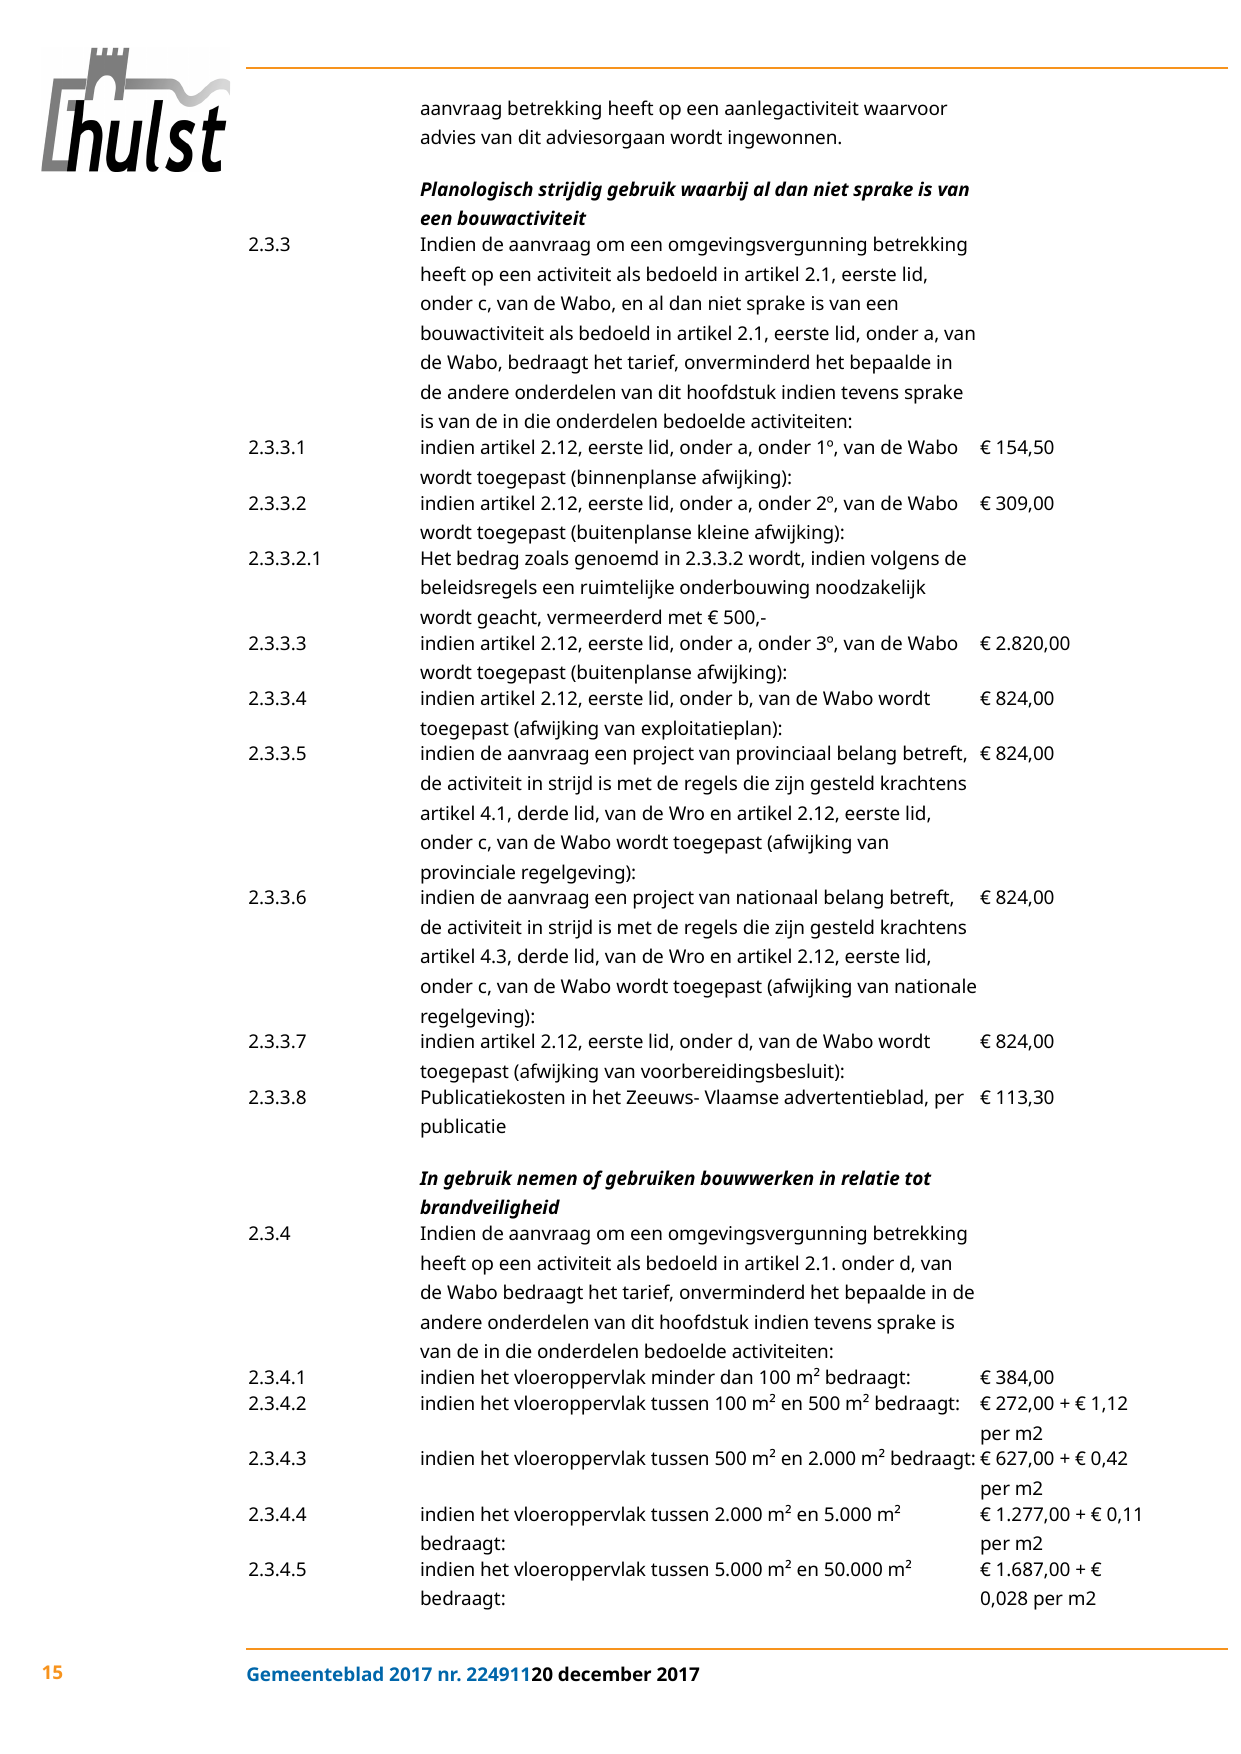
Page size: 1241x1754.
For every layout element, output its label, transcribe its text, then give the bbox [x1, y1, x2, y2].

table_cell 2.3.3.8 [248, 1084, 420, 1139]
table_cell indien artikel 2.12, eerste lid, onder a, onder 3º, van de Wabo wordt toegepast (buitenplanse afwijking): [420, 630, 980, 685]
table_cell [980, 1165, 1152, 1220]
table_cell € 824,00 [980, 741, 1152, 884]
table_cell € 824,00 [980, 885, 1152, 1029]
table_cell Indien de aanvraag om een omgevingsvergunning betrekking heeft op een activiteit als bedoeld in artikel 2.1. onder d, van de Wabo bedraagt het tarief, onverminderd het bepaalde in de andere onderdelen van dit hoofdstuk indien tevens sprake is van de in die onderdelen bedoelde activiteiten: [420, 1220, 980, 1364]
table_cell indien het vloeroppervlak tussen 5.000 m² en 50.000 m² bedraagt: [420, 1556, 980, 1611]
table_cell [248, 95, 420, 150]
table_cell 2.3.3.5 [248, 741, 420, 884]
table_cell 2.3.4.3 [248, 1445, 420, 1501]
table_cell indien de aanvraag een project van provinciaal belang betreft, de activiteit in strijd is met de regels die zijn gesteld krachtens artikel 4.1, derde lid, van de Wro en artikel 2.12, eerste lid, onder c, van de Wabo wordt toegepast (afwijking van provinciale regelgeving): [420, 741, 980, 884]
table_cell [248, 176, 420, 231]
table_cell 2.3.4.2 [248, 1390, 420, 1445]
table_cell indien artikel 2.12, eerste lid, onder b, van de Wabo wordt toegepast (afwijking van exploitatieplan): [420, 685, 980, 741]
table_cell 2.3.4 [248, 1220, 420, 1364]
table_cell 2.3.3.1 [248, 434, 420, 490]
table_cell 2.3.3 [248, 231, 420, 434]
table_cell 2.3.4.1 [248, 1364, 420, 1390]
table_cell indien artikel 2.12, eerste lid, onder d, van de Wabo wordt toegepast (afwijking van voorbereidingsbesluit): [420, 1029, 980, 1084]
table_cell € 627,00 + € 0,42 per m2 [980, 1445, 1152, 1501]
table_cell € 824,00 [980, 685, 1152, 741]
table_cell [980, 176, 1152, 231]
table_cell Publicatiekosten in het Zeeuws- Vlaamse advertentieblad, per publicatie [420, 1084, 980, 1139]
table_cell 2.3.3.3 [248, 630, 420, 685]
table_cell € 2.820,00 [980, 630, 1152, 685]
table_cell € 824,00 [980, 1029, 1152, 1084]
table_cell indien artikel 2.12, eerste lid, onder a, onder 2º, van de Wabo wordt toegepast (buitenplanse kleine afwijking): [420, 490, 980, 545]
table_cell 2.3.4.5 [248, 1556, 420, 1611]
table_cell € 1.687,00 + € 0,028 per m2 [980, 1556, 1152, 1611]
table_cell [980, 1139, 1152, 1165]
table_cell indien het vloeroppervlak tussen 100 m² en 500 m² bedraagt: [420, 1390, 980, 1445]
table_cell [420, 1139, 980, 1165]
table_cell [980, 545, 1152, 630]
table_cell € 113,30 [980, 1084, 1152, 1139]
table_cell € 1.277,00 + € 0,11 per m2 [980, 1501, 1152, 1556]
table_cell [980, 95, 1152, 150]
table_cell 2.3.3.4 [248, 685, 420, 741]
table_cell aanvraag betrekking heeft op een aanlegactiviteit waarvoor advies van dit adviesorgaan wordt ingewonnen. [420, 95, 980, 150]
table_cell In gebruik nemen of gebruiken bouwwerken in relatie tot brandveiligheid [420, 1165, 980, 1220]
table_cell indien het vloeroppervlak tussen 500 m² en 2.000 m² bedraagt: [420, 1445, 980, 1501]
picture [41, 47, 231, 172]
table_cell [248, 150, 420, 176]
table_cell € 384,00 [980, 1364, 1152, 1390]
table_cell 2.3.4.4 [248, 1501, 420, 1556]
table_cell € 272,00 + € 1,12 per m2 [980, 1390, 1152, 1445]
table_cell [248, 1165, 420, 1220]
table_cell Het bedrag zoals genoemd in 2.3.3.2 wordt, indien volgens de beleidsregels een ruimtelijke onderbouwing noodzakelijk wordt geacht, vermeerderd met € 500,- [420, 545, 980, 630]
table_cell 2.3.3.7 [248, 1029, 420, 1084]
table_cell Indien de aanvraag om een omgevingsvergunning betrekking heeft op een activiteit als bedoeld in artikel 2.1, eerste lid, onder c, van de Wabo, en al dan niet sprake is van een bouwactiviteit als bedoeld in artikel 2.1, eerste lid, onder a, van de Wabo, bedraagt het tarief, onverminderd het bepaalde in de andere onderdelen van dit hoofdstuk indien tevens sprake is van de in die onderdelen bedoelde activiteiten: [420, 231, 980, 434]
table_cell [980, 150, 1152, 176]
table_cell [980, 231, 1152, 434]
table_cell 2.3.3.6 [248, 885, 420, 1029]
table_cell indien de aanvraag een project van nationaal belang betreft, de activiteit in strijd is met de regels die zijn gesteld krachtens artikel 4.3, derde lid, van de Wro en artikel 2.12, eerste lid, onder c, van de Wabo wordt toegepast (afwijking van nationale regelgeving): [420, 885, 980, 1029]
table_cell 2.3.3.2 [248, 490, 420, 545]
table_cell [980, 1220, 1152, 1364]
table_cell [248, 1139, 420, 1165]
table_cell indien artikel 2.12, eerste lid, onder a, onder 1º, van de Wabo wordt toegepast (binnenplanse afwijking): [420, 434, 980, 490]
table_cell [420, 150, 980, 176]
table_cell € 309,00 [980, 490, 1152, 545]
table_cell indien het vloeroppervlak tussen 2.000 m² en 5.000 m² bedraagt: [420, 1501, 980, 1556]
table_cell Planologisch strijdig gebruik waarbij al dan niet sprake is van een bouwactiviteit [420, 176, 980, 231]
table_cell indien het vloeroppervlak minder dan 100 m² bedraagt: [420, 1364, 980, 1390]
table_cell 2.3.3.2.1 [248, 545, 420, 630]
table_cell € 154,50 [980, 434, 1152, 490]
